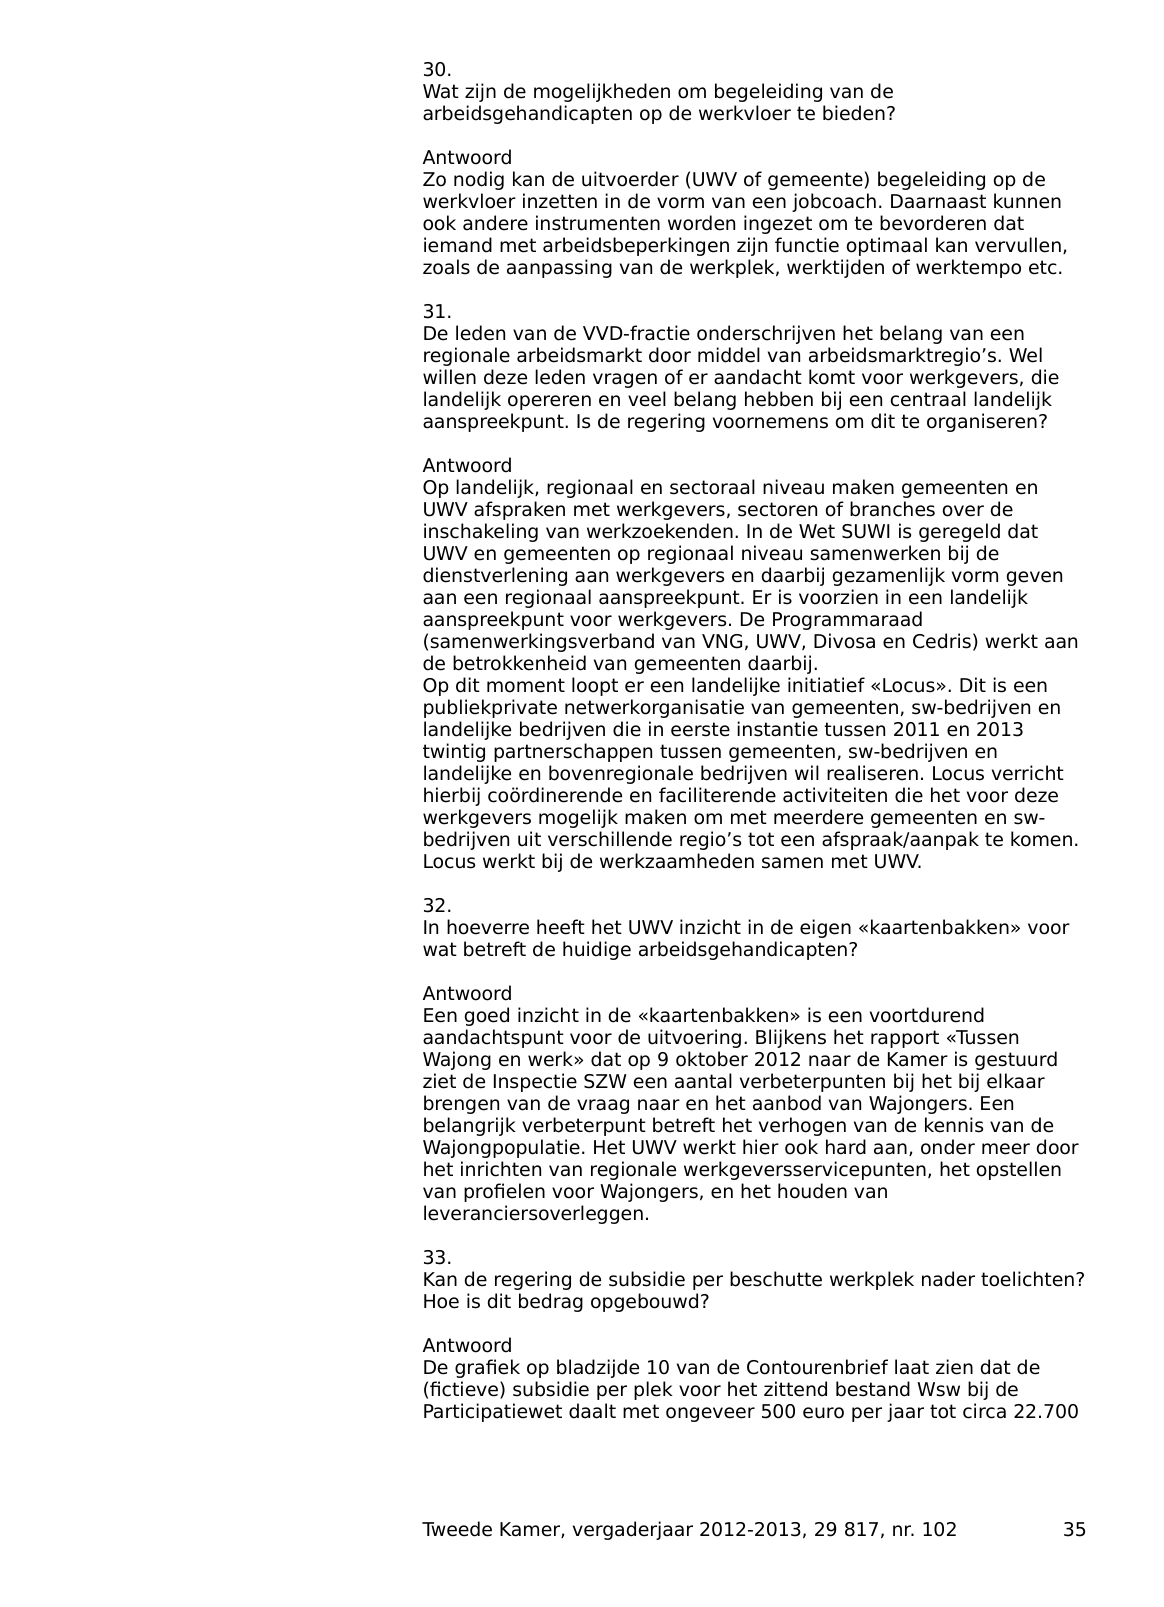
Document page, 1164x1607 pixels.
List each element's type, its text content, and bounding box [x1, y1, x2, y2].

text Antwoord [422, 1335, 1087, 1357]
text Op landelijk, regionaal en sectoraal niveau maken gemeenten en UWV afspraken met werkgevers, sectoren of branches over de inschakeling van werkzoekenden. In de Wet SUWI is geregeld dat UWV en gemeenten op regionaal niveau samenwerken bij de dienstverlening aan werkgevers en daarbij gezamenlijk vorm geven aan een regionaal aanspreekpunt. Er is voorzien in een landelijk aanspreekpunt voor werkgevers. De Programmaraad (samenwerkingsverband van VNG, UWV, Divosa en Cedris) werkt aan de betrokkenheid van gemeenten daarbij. [422, 477, 1087, 675]
text Antwoord [422, 147, 1087, 169]
text Wat zijn de mogelijkheden om begeleiding van de arbeidsgehandicapten op de werkvloer te bieden? [422, 81, 1087, 125]
text Zo nodig kan de uitvoerder (UWV of gemeente) begeleiding op de werkvloer inzetten in de vorm van een jobcoach. Daarnaast kunnen ook andere instrumenten worden ingezet om te bevorderen dat iemand met arbeidsbeperkingen zijn functie optimaal kan vervullen, zoals de aanpassing van de werkplek, werktijden of werktempo etc. [422, 169, 1087, 279]
text 30. [422, 59, 1087, 81]
text Antwoord [422, 455, 1087, 477]
text Op dit moment loopt er een landelijke initiatief «Locus». Dit is een publiekprivate netwerkorganisatie van gemeenten, sw-bedrijven en landelijke bedrijven die in eerste instantie tussen 2011 en 2013 twintig partnerschappen tussen gemeenten, sw-bedrijven en landelijke en bovenregionale bedrijven wil realiseren. Locus verricht hierbij coördinerende en faciliterende activiteiten die het voor deze werkgevers mogelijk maken om met meerdere gemeenten en sw-bedrijven uit verschillende regio’s tot een afspraak/aanpak te komen. Locus werkt bij de werkzaamheden samen met UWV. [422, 675, 1087, 873]
text 33. [422, 1247, 1087, 1269]
text De leden van de VVD-fractie onderschrijven het belang van een regionale arbeidsmarkt door middel van arbeidsmarktregio’s. Wel willen deze leden vragen of er aandacht komt voor werkgevers, die landelijk opereren en veel belang hebben bij een centraal landelijk aanspreekpunt. Is de regering voornemens om dit te organiseren? [422, 323, 1087, 433]
text 31. [422, 301, 1087, 323]
text De grafiek op bladzijde 10 van de Contourenbrief laat zien dat de (fictieve) subsidie per plek voor het zittend bestand Wsw bij de Participatiewet daalt met ongeveer 500 euro per jaar tot circa 22.700 [422, 1357, 1087, 1423]
text Kan de regering de subsidie per beschutte werkplek nader toelichten? Hoe is dit bedrag opgebouwd? [422, 1269, 1087, 1313]
text In hoeverre heeft het UWV inzicht in de eigen «kaartenbakken» voor wat betreft de huidige arbeidsgehandicapten? [422, 917, 1087, 961]
text 32. [422, 895, 1087, 917]
text Een goed inzicht in de «kaartenbakken» is een voortdurend aandachtspunt voor de uitvoering. Blijkens het rapport «Tussen Wajong en werk» dat op 9 oktober 2012 naar de Kamer is gestuurd ziet de Inspectie SZW een aantal verbeterpunten bij het bij elkaar brengen van de vraag naar en het aanbod van Wajongers. Een belangrijk verbeterpunt betreft het verhogen van de kennis van de Wajongpopulatie. Het UWV werkt hier ook hard aan, onder meer door het inrichten van regionale werkgeversservicepunten, het opstellen van profielen voor Wajongers, en het houden van leveranciersoverleggen. [422, 1005, 1087, 1225]
text Antwoord [422, 983, 1087, 1005]
